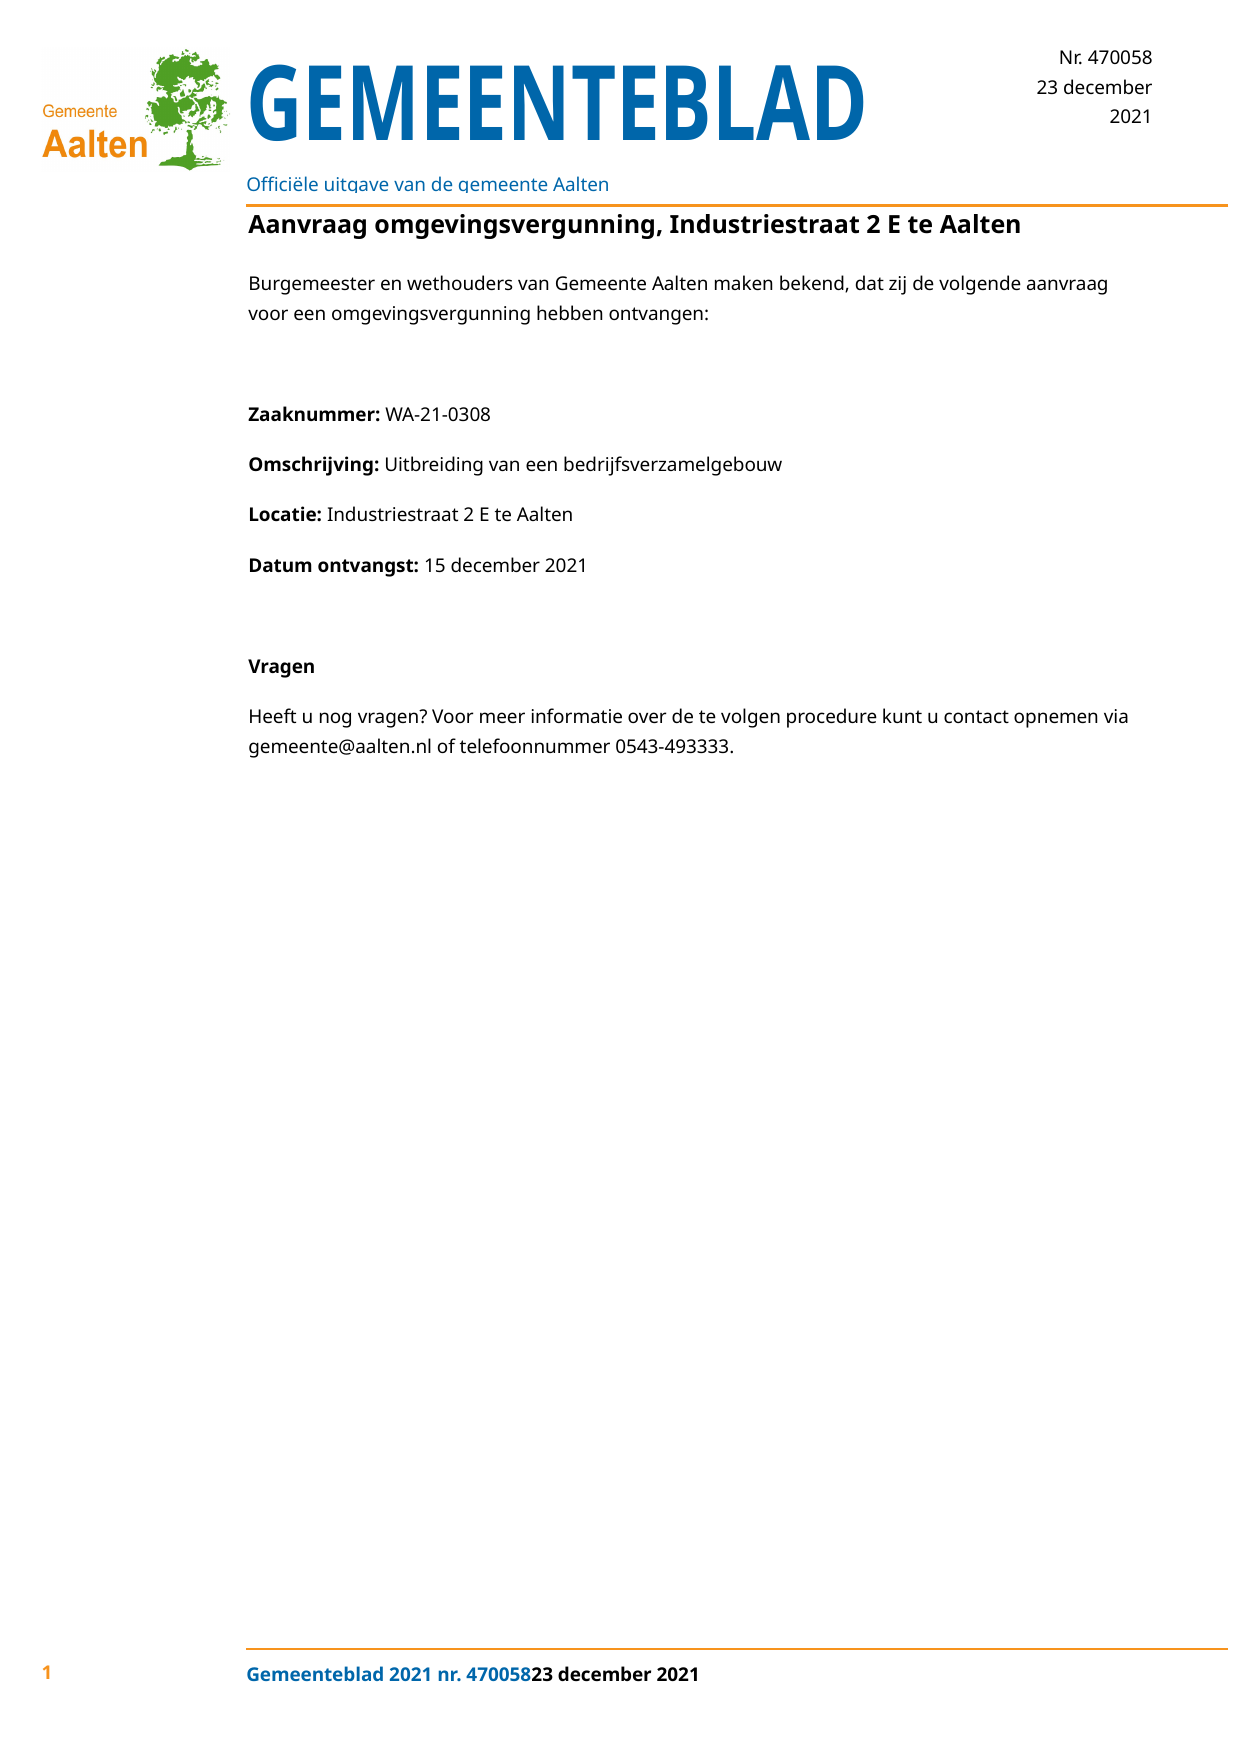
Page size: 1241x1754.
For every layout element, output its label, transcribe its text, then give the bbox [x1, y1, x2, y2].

text Zaaknummer: WA-21-0308 [248, 401, 1152, 426]
text Burgemeester en wethouders van Gemeente Aalten maken bekend, dat zij de volgende aanvraag voor een omgevingsvergunning hebben ontvangen: [248, 270, 1152, 326]
text Aanvraag omgevingsvergunning, Industriestraat 2 E te Aalten [248, 207, 1152, 241]
picture [41, 47, 231, 172]
text Heeft u nog vragen? Voor meer informatie over de te volgen procedure kunt u contact opnemen via gemeente@aalten.nl of telefoonnummer 0543-493333. [248, 703, 1152, 758]
text Vragen [248, 653, 1152, 678]
text Omschrijving: Uitbreiding van een bedrijfsverzamelgebouw [248, 451, 1152, 477]
text Datum ontvangst: 15 december 2021 [248, 552, 1152, 578]
text Locatie: Industriestraat 2 E te Aalten [248, 502, 1152, 527]
